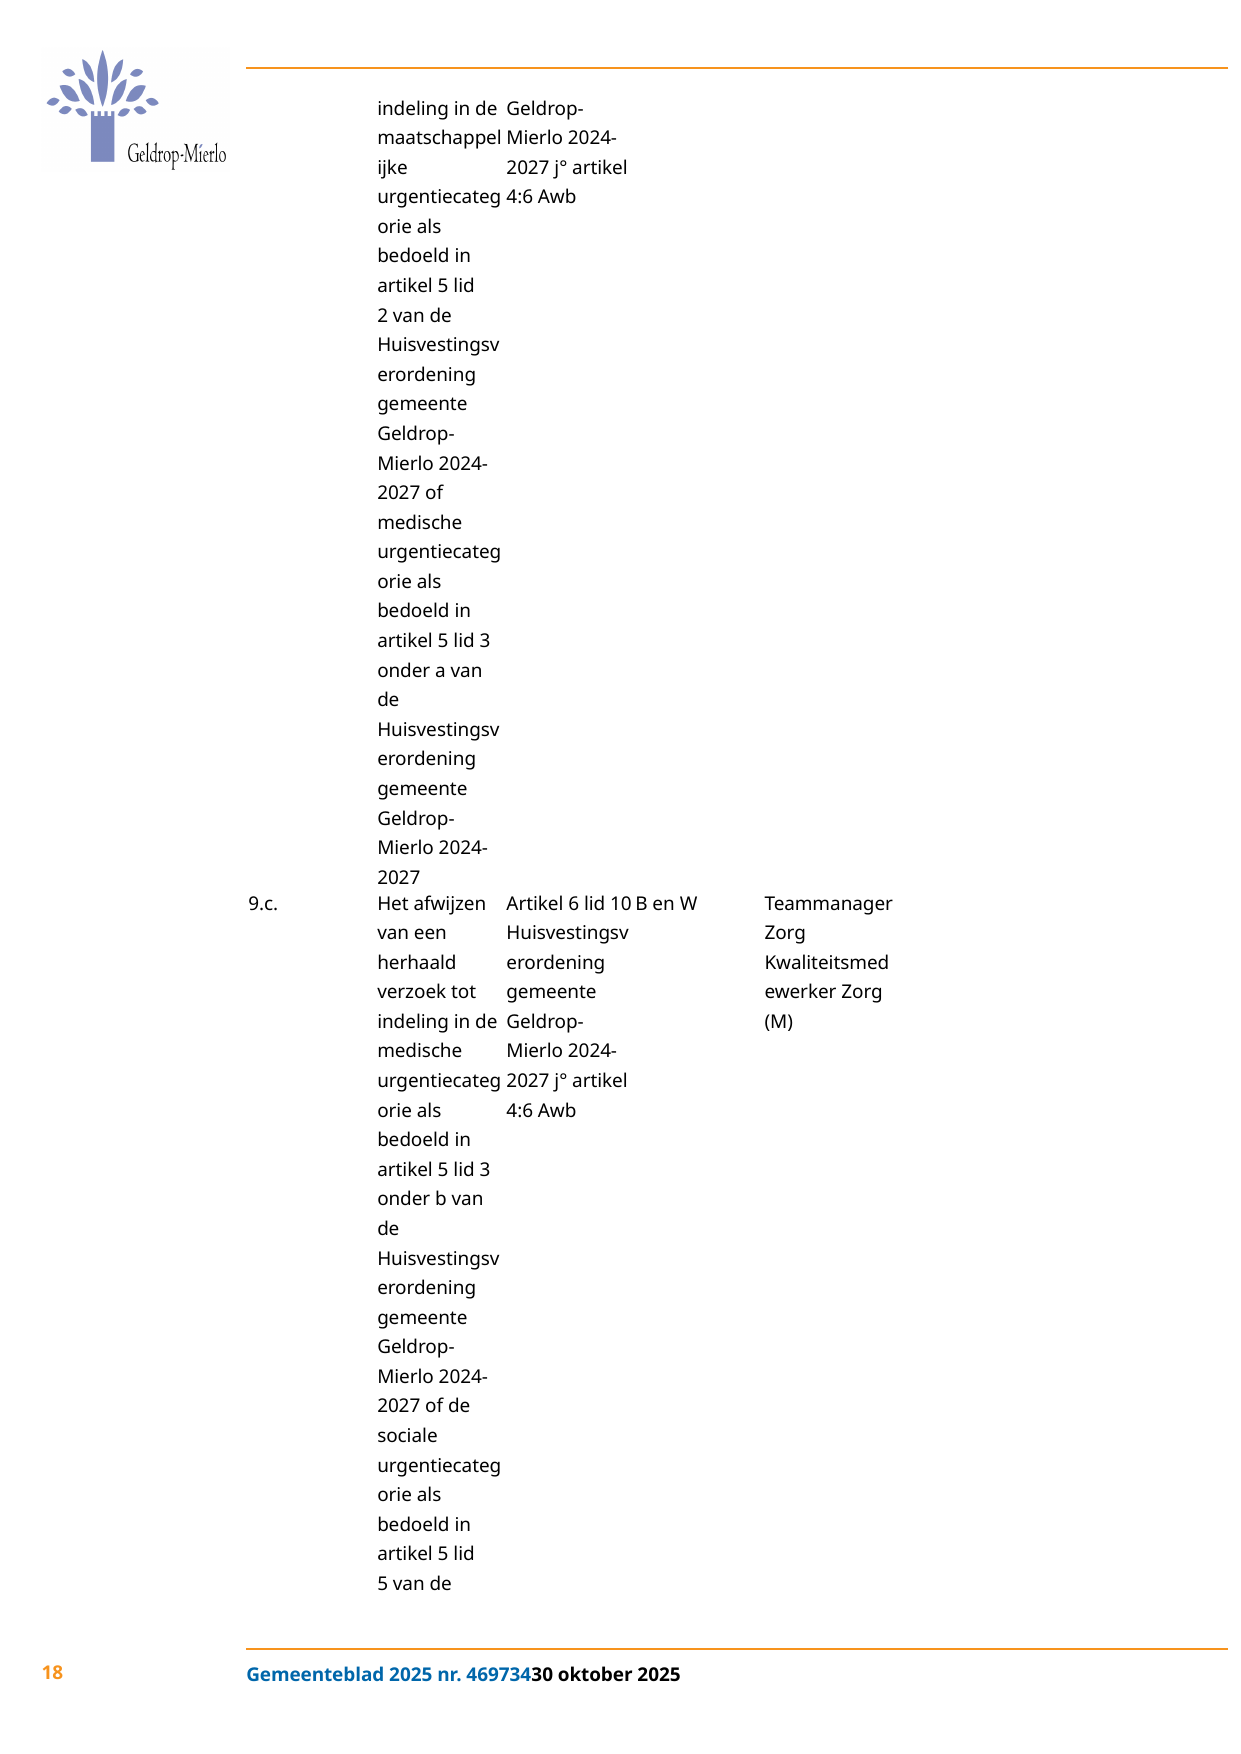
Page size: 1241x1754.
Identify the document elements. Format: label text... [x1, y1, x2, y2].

table_cell Het afwijzen van een herhaald verzoek tot indeling in de medische urgentiecategorie als bedoeld in artikel 5 lid 3 onder b van de Huisvestingsverordening gemeente Geldrop- Mierlo 2024-2027 of de sociale urgentiecategorie als bedoeld in artikel 5 lid 5 van de [377, 890, 506, 1596]
table_cell 9.c. [248, 890, 377, 1596]
table_header [1023, 95, 1152, 890]
table_cell [894, 890, 1022, 1596]
table_header indeling in de maatschappelijke urgentiecategorie als bedoeld in artikel 5 lid 2 van de Huisvestingsverordening gemeente Geldrop-Mierlo 2024-2027 of medische urgentiecategorie als bedoeld in artikel 5 lid 3 onder a van de Huisvestingsverordening gemeente Geldrop-Mierlo 2024-2027 [377, 95, 506, 890]
picture [41, 47, 231, 172]
table_cell Teammanager Zorg Kwaliteitsmedewerker Zorg (M) [764, 890, 893, 1596]
table_header [764, 95, 893, 890]
table_header [894, 95, 1022, 890]
table_cell [1023, 890, 1152, 1596]
table_header [248, 95, 377, 890]
table_header Geldrop-Mierlo 2024-2027 j° artikel 4:6 Awb [506, 95, 635, 890]
table_header [635, 95, 764, 890]
table_cell Artikel 6 lid 10 Huisvestingsverordening gemeente Geldrop-Mierlo 2024-2027 j° artikel 4:6 Awb [506, 890, 635, 1596]
table_cell B en W [635, 890, 764, 1596]
